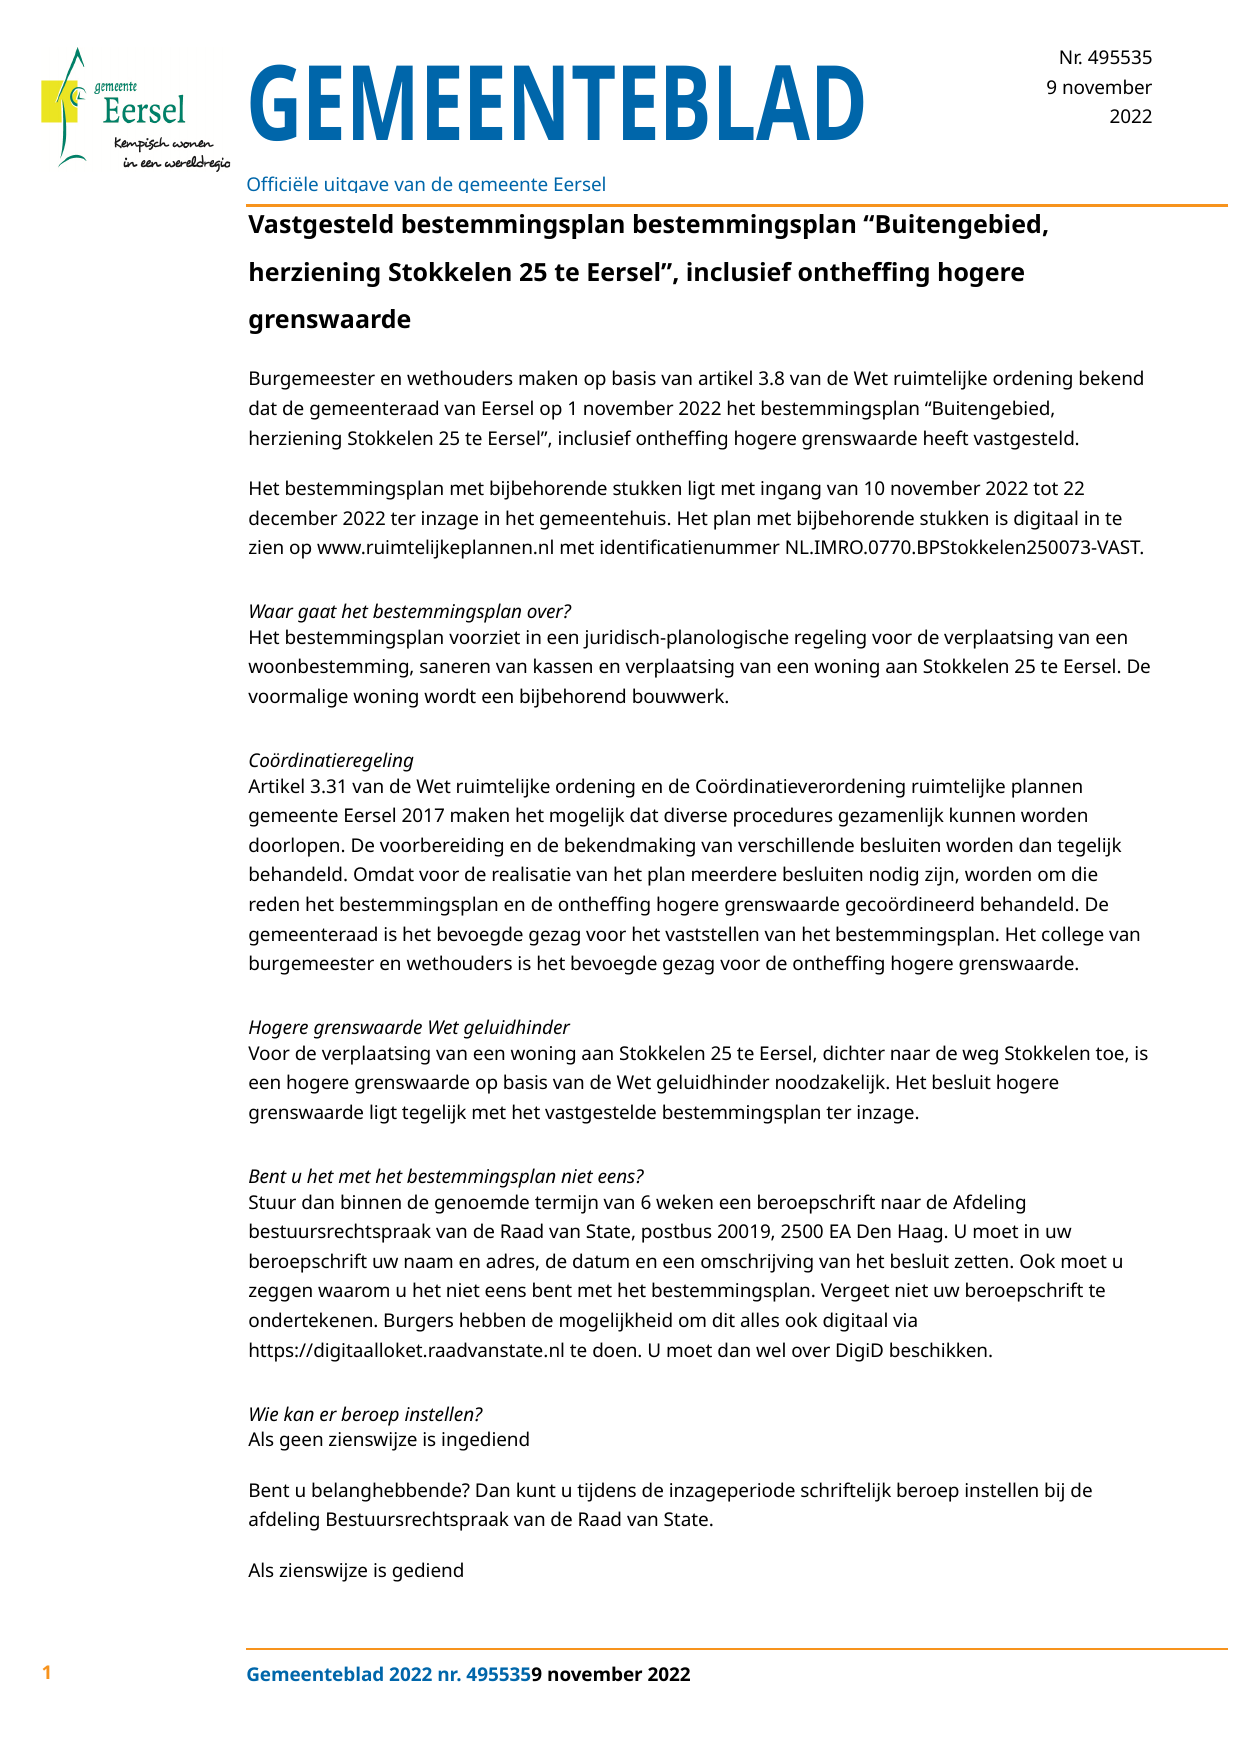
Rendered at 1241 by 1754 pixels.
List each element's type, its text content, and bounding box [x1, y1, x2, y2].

text Voor de verplaatsing van een woning aan Stokkelen 25 te Eersel, dichter naar de weg Stokkelen toe, is een hogere grenswaarde op basis van de Wet geluidhinder noodzakelijk. Het besluit hogere grenswaarde ligt tegelijk met het vastgestelde bestemmingsplan ter inzage. [248, 1040, 1152, 1125]
text Het bestemmingsplan met bijbehorende stukken ligt met ingang van 10 november 2022 tot 22 december 2022 ter inzage in het gemeentehuis. Het plan met bijbehorende stukken is digitaal in te zien op www.ruimtelijkeplannen.nl met identificatienummer NL.IMRO.0770.BPStokkelen250073-VAST. [248, 475, 1152, 560]
text Het bestemmingsplan voorziet in een juridisch-planologische regeling voor de verplaatsing van een woonbestemming, saneren van kassen en verplaatsing van een woning aan Stokkelen 25 te Eersel. De voormalige woning wordt een bijbehorend bouwwerk. [248, 624, 1152, 709]
text Stuur dan binnen de genoemde termijn van 6 weken een beroepschrift naar de Afdeling bestuursrechtspraak van de Raad van State, postbus 20019, 2500 EA Den Haag. U moet in uw beroepschrift uw naam en adres, de datum en een omschrijving van het besluit zetten. Ook moet u zeggen waarom u het niet eens bent met het bestemmingsplan. Vergeet niet uw beroepschrift te ondertekenen. Burgers hebben de mogelijkheid om dit alles ook digitaal via https://digitaalloket.raadvanstate.nl te doen. U moet dan wel over DigiD beschikken. [248, 1189, 1152, 1362]
text Wie kan er beroep instellen? [248, 1401, 1152, 1426]
picture [41, 47, 231, 172]
text Bent u belanghebbende? Dan kunt u tijdens de inzageperiode schriftelijk beroep instellen bij de afdeling Bestuursrechtspraak van de Raad van State. [248, 1477, 1152, 1532]
text Artikel 3.31 van de Wet ruimtelijke ordening en de Coördinatieverordening ruimtelijke plannen gemeente Eersel 2017 maken het mogelijk dat diverse procedures gezamenlijk kunnen worden doorlopen. De voorbereiding en de bekendmaking van verschillende besluiten worden dan tegelijk behandeld. Omdat voor de realisatie van het plan meerdere besluiten nodig zijn, worden om die reden het bestemmingsplan en de ontheffing hogere grenswaarde gecoördineerd behandeld. De gemeenteraad is het bevoegde gezag voor het vaststellen van het bestemmingsplan. Het college van burgemeester en wethouders is het bevoegde gezag voor de ontheffing hogere grenswaarde. [248, 773, 1152, 976]
text Waar gaat het bestemmingsplan over? [248, 598, 1152, 624]
text Vastgesteld bestemmingsplan bestemmingsplan “Buitengebied, herziening Stokkelen 25 te Eersel”, inclusief ontheffing hogere grenswaarde [248, 207, 1152, 336]
text Coördinatieregeling [248, 747, 1152, 773]
text Burgemeester en wethouders maken op basis van artikel 3.8 van de Wet ruimtelijke ordening bekend dat de gemeenteraad van Eersel op 1 november 2022 het bestemmingsplan “Buitengebied, herziening Stokkelen 25 te Eersel”, inclusief ontheffing hogere grenswaarde heeft vastgesteld. [248, 366, 1152, 450]
text Bent u het met het bestemmingsplan niet eens? [248, 1163, 1152, 1189]
text Als geen zienswijze is ingediend [248, 1426, 1152, 1452]
text Hogere grenswaarde Wet geluidhinder [248, 1014, 1152, 1040]
text Als zienswijze is gediend [248, 1557, 1152, 1583]
